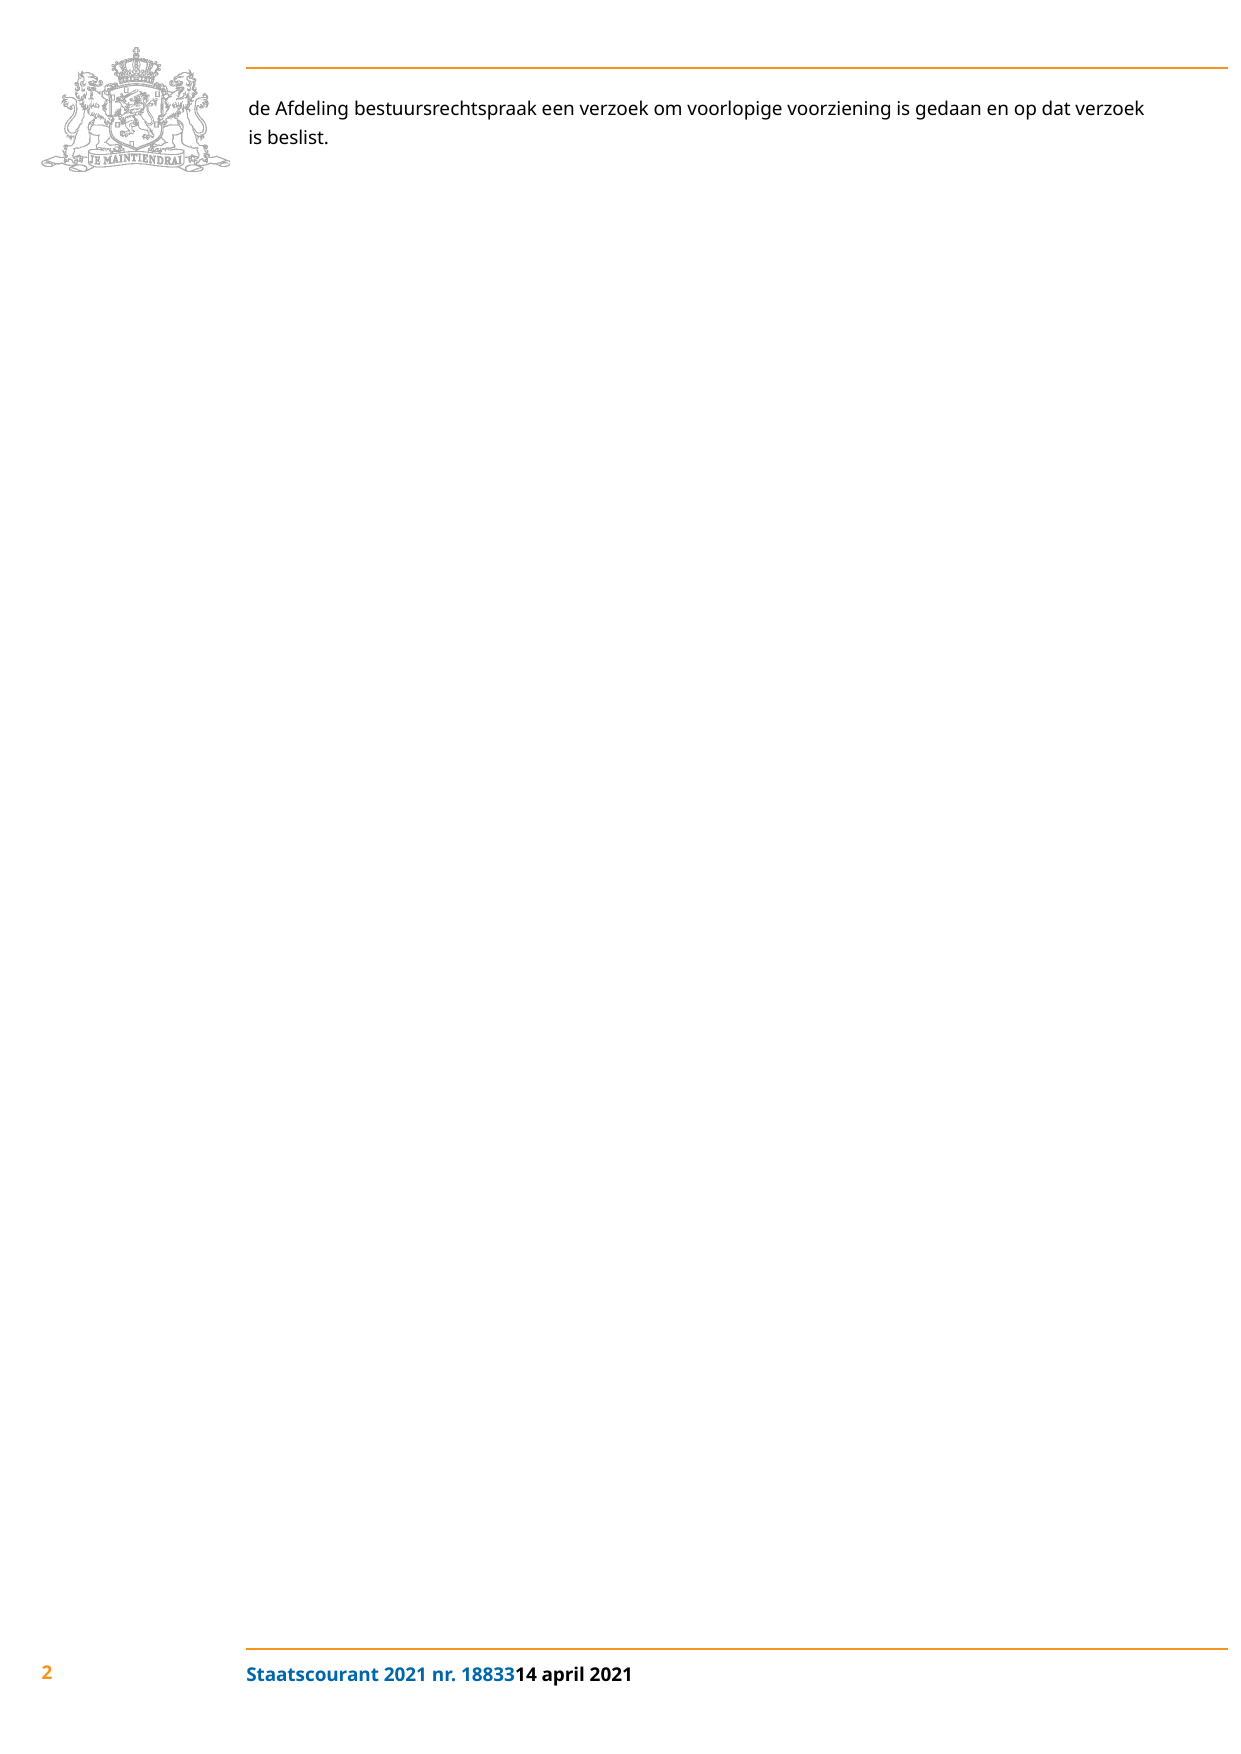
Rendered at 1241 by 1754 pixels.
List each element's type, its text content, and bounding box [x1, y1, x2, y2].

picture [41, 47, 231, 172]
text de Afdeling bestuursrechtspraak een verzoek om voorlopige voorziening is gedaan en op dat verzoek is beslist. [248, 95, 1152, 150]
